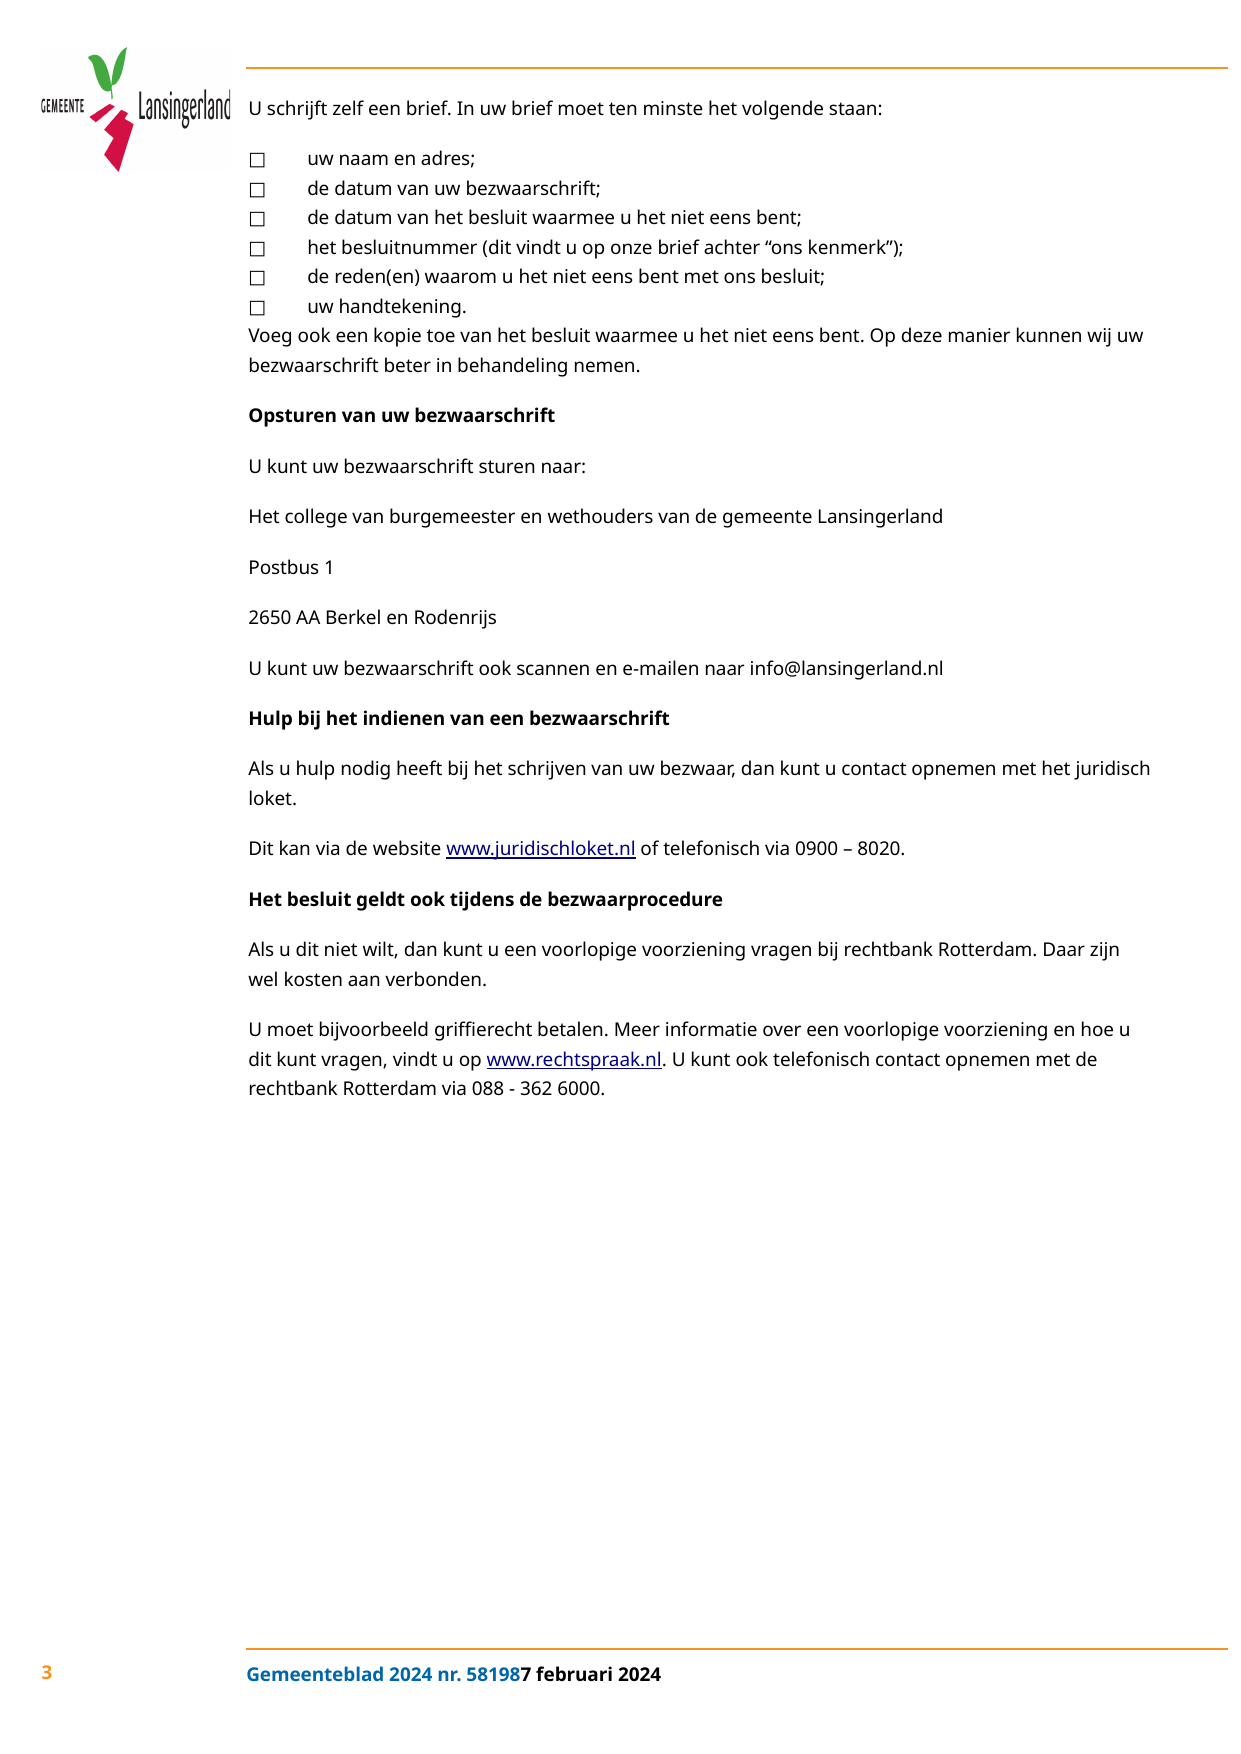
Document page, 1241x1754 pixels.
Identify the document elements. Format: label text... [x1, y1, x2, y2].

text Als u dit niet wilt, dan kunt u een voorlopige voorziening vragen bij rechtbank Rotterdam. Daar zijn wel kosten aan verbonden. [248, 936, 1152, 992]
text Hulp bij het indienen van een bezwaarschrift [248, 705, 1152, 731]
text Als u hulp nodig heeft bij het schrijven van uw bezwaar, dan kunt u contact opnemen met het juridisch loket. [248, 756, 1152, 811]
picture [41, 47, 231, 172]
text 2650 AA Berkel en Rodenrijs [248, 604, 1152, 630]
list uw naam en adres; [248, 145, 1152, 171]
text Voeg ook een kopie toe van het besluit waarmee u het niet eens bent. Op deze manier kunnen wij uw bezwaarschrift beter in behandeling nemen. [248, 323, 1152, 378]
list de datum van het besluit waarmee u het niet eens bent; [248, 204, 1152, 230]
text Het besluit geldt ook tijdens de bezwaarprocedure [248, 886, 1152, 912]
text Opsturen van uw bezwaarschrift [248, 403, 1152, 428]
text U kunt uw bezwaarschrift sturen naar: [248, 453, 1152, 479]
text Dit kan via de website www.juridischloket.nl of telefonisch via 0900 – 8020. [248, 836, 1152, 861]
text Postbus 1 [248, 554, 1152, 580]
text Het college van burgemeester en wethouders van de gemeente Lansingerland [248, 503, 1152, 529]
text U moet bijvoorbeeld griffierecht betalen. Meer informatie over een voorlopige voorziening en hoe u dit kunt vragen, vindt u op www.rechtspraak.nl. U kunt ook telefonisch contact opnemen met de rechtbank Rotterdam via 088 - 362 6000. [248, 1016, 1152, 1101]
list de datum van uw bezwaarschrift; [248, 175, 1152, 201]
text U kunt uw bezwaarschrift ook scannen en e-mailen naar info@lansingerland.nl [248, 655, 1152, 681]
list de reden(en) waarom u het niet eens bent met ons besluit; [248, 263, 1152, 289]
list het besluitnummer (dit vindt u op onze brief achter “ons kenmerk”); [248, 234, 1152, 260]
list uw handtekening. [248, 293, 1152, 319]
text U schrijft zelf een brief. In uw brief moet ten minste het volgende staan: [248, 95, 1152, 121]
